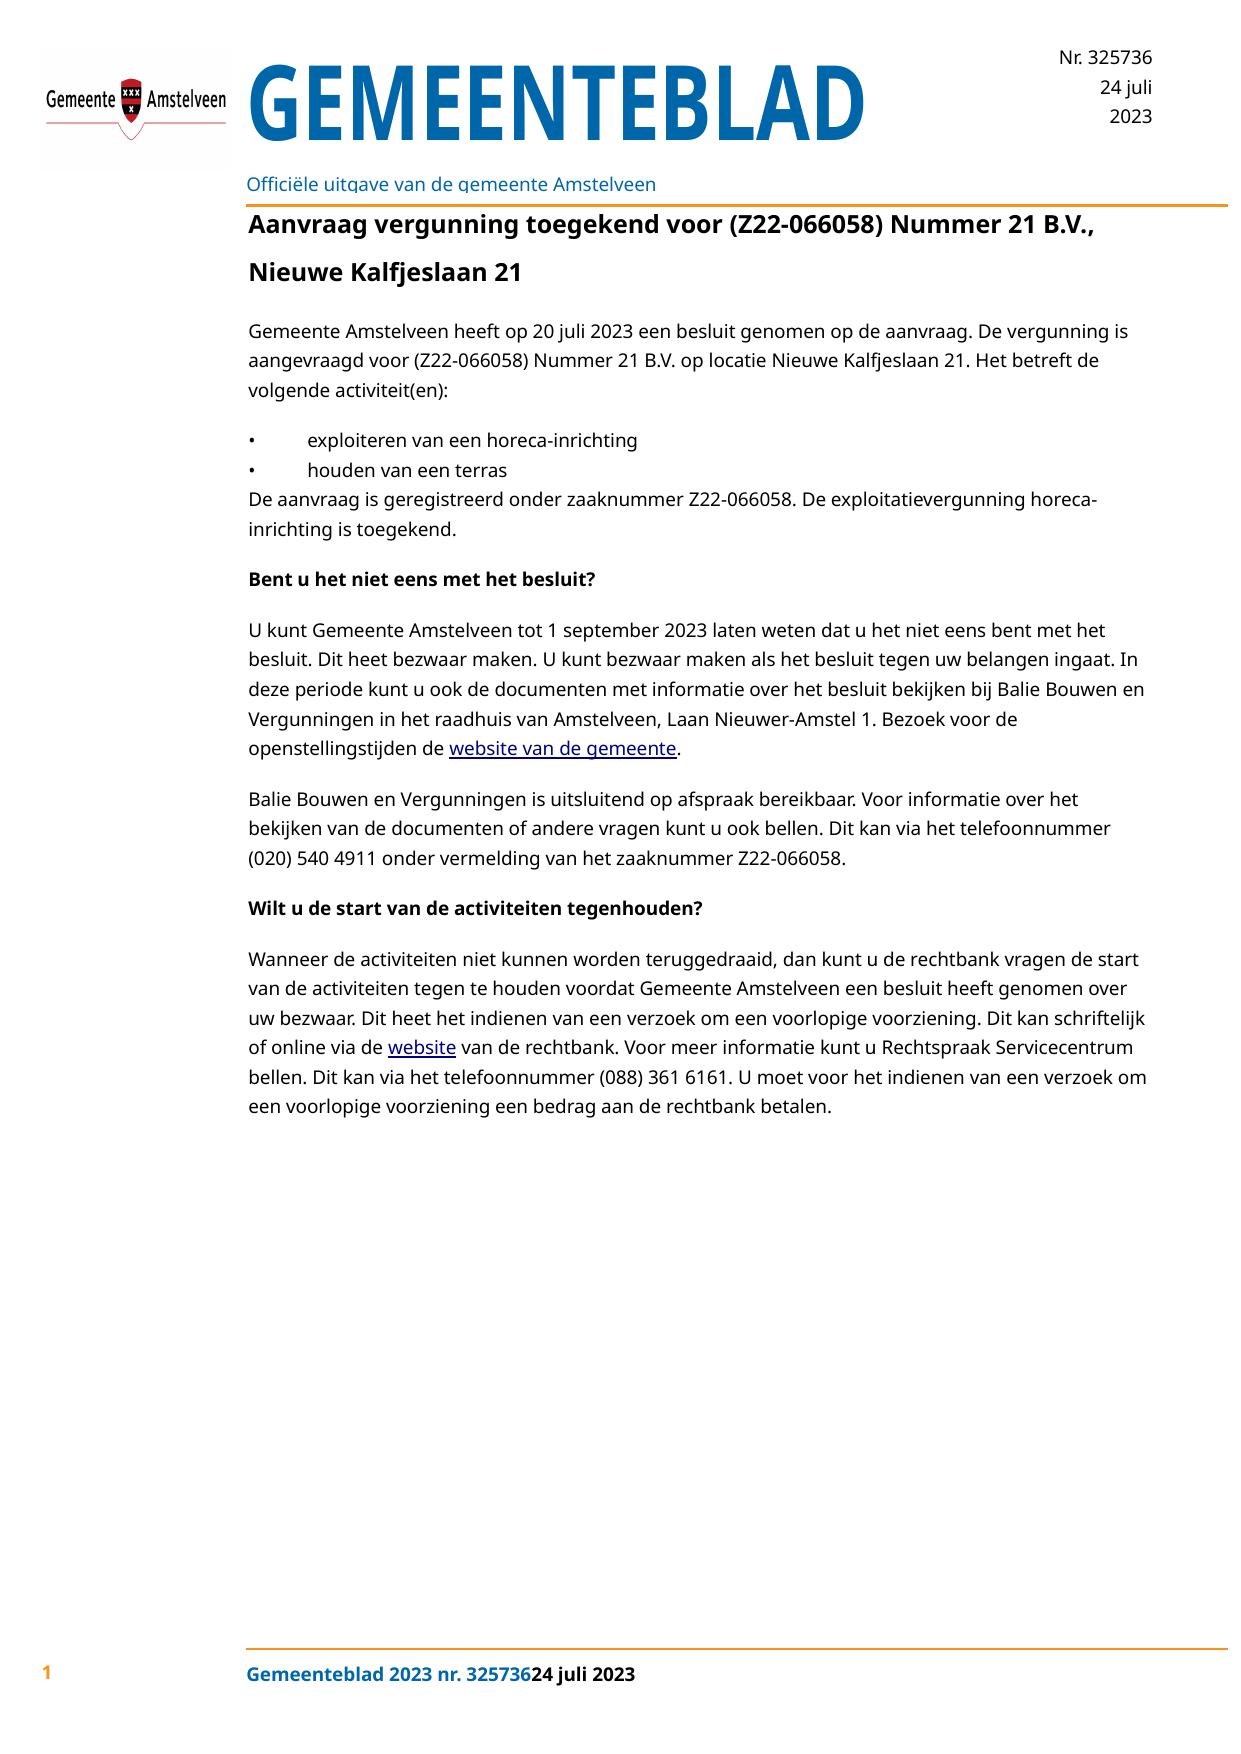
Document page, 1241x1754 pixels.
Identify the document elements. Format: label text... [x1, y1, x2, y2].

text Aanvraag vergunning toegekend voor (Z22-066058) Nummer 21 B.V., Nieuwe Kalfjeslaan 21 [248, 207, 1152, 288]
text Balie Bouwen en Vergunningen is uitsluitend op afspraak bereikbaar. Voor informatie over het bekijken van de documenten of andere vragen kunt u ook bellen. Dit kan via het telefoonnummer (020) 540 4911 onder vermelding van het zaaknummer Z22-066058. [248, 786, 1152, 871]
text Wanneer de activiteiten niet kunnen worden teruggedraaid, dan kunt u de rechtbank vragen de start van de activiteiten tegen te houden voordat Gemeente Amstelveen een besluit heeft genomen over uw bezwaar. Dit heet het indienen van een verzoek om een voorlopige voorziening. Dit kan schriftelijk of online via de website van de rechtbank. Voor meer informatie kunt u Rechtspraak Servicecentrum bellen. Dit kan via het telefoonnummer (088) 361 6161. U moet voor het indienen van een verzoek om een voorlopige voorziening een bedrag aan de rechtbank betalen. [248, 946, 1152, 1119]
text Gemeente Amstelveen heeft op 20 juli 2023 een besluit genomen op de aanvraag. De vergunning is aangevraagd voor (Z22-066058) Nummer 21 B.V. op locatie Nieuwe Kalfjeslaan 21. Het betreft de volgende activiteit(en): [248, 318, 1152, 403]
text De aanvraag is geregistreerd onder zaaknummer Z22-066058. De exploitatievergunning horeca-inrichting is toegekend. [248, 487, 1152, 542]
text Bent u het niet eens met het besluit? [248, 567, 1152, 592]
list exploiteren van een horeca-inrichting [248, 427, 1152, 453]
text Wilt u de start van de activiteiten tegenhouden? [248, 895, 1152, 921]
list houden van een terras [248, 457, 1152, 483]
picture [41, 47, 231, 172]
text U kunt Gemeente Amstelveen tot 1 september 2023 laten weten dat u het niet eens bent met het besluit. Dit heet bezwaar maken. U kunt bezwaar maken als het besluit tegen uw belangen ingaat. In deze periode kunt u ook de documenten met informatie over het besluit bekijken bij Balie Bouwen en Vergunningen in het raadhuis van Amstelveen, Laan Nieuwer-Amstel 1. Bezoek voor de openstellingstijden de website van de gemeente. [248, 617, 1152, 761]
